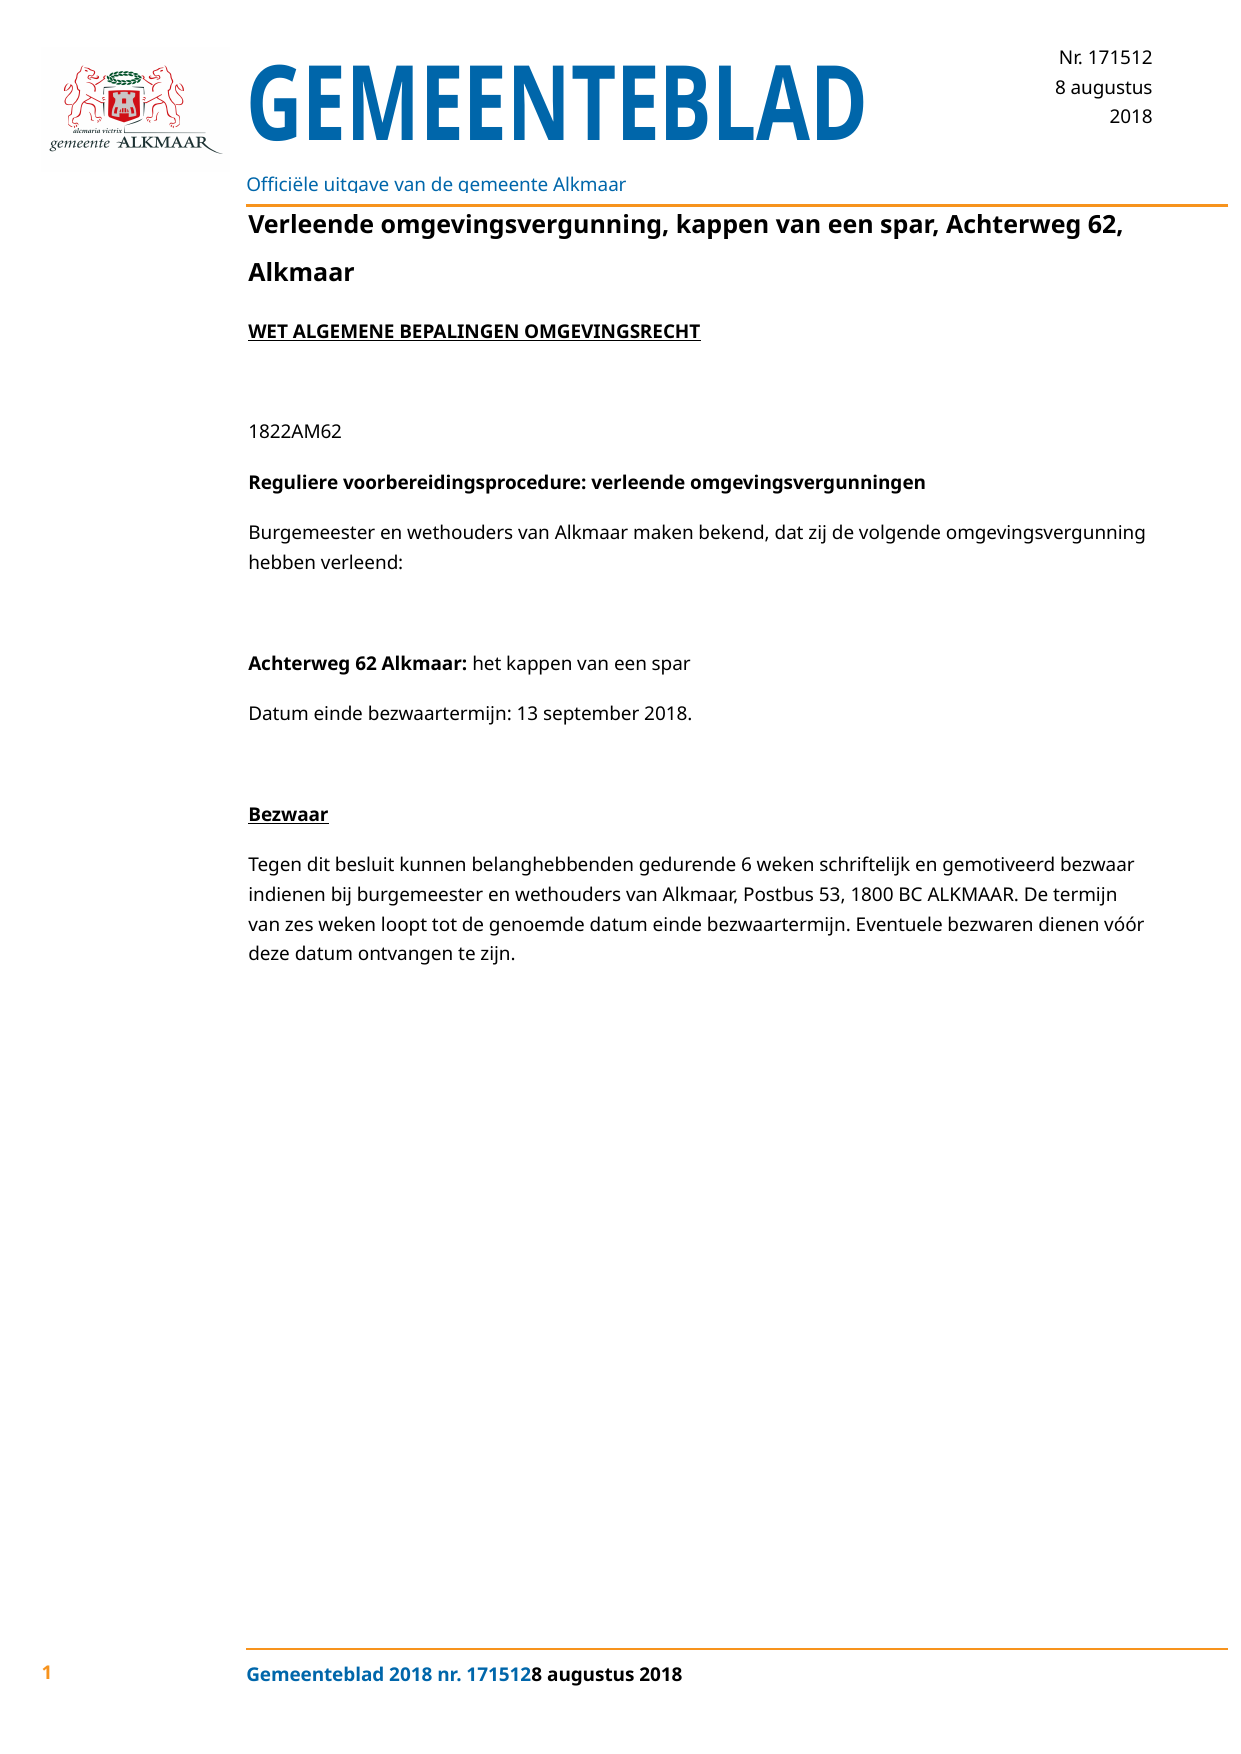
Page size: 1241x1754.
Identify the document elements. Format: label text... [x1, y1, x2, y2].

text Verleende omgevingsvergunning, kappen van een spar, Achterweg 62, Alkmaar [248, 207, 1152, 288]
text Bezwaar [248, 801, 1152, 827]
text WET ALGEMENE BEPALINGEN OMGEVINGSRECHT [248, 318, 1152, 344]
text Datum einde bezwaartermijn: 13 september 2018. [248, 700, 1152, 726]
text Reguliere voorbereidingsprocedure: verleende omgevingsvergunningen [248, 469, 1152, 495]
picture [41, 47, 231, 172]
text Achterweg 62 Alkmaar: het kappen van een spar [248, 650, 1152, 676]
text Burgemeester en wethouders van Alkmaar maken bekend, dat zij de volgende omgevingsvergunning hebben verleend: [248, 519, 1152, 575]
text Tegen dit besluit kunnen belanghebbenden gedurende 6 weken schriftelijk en gemotiveerd bezwaar indienen bij burgemeester en wethouders van Alkmaar, Postbus 53, 1800 BC ALKMAAR. De termijn van zes weken loopt tot de genoemde datum einde bezwaartermijn. Eventuele bezwaren dienen vóór deze datum ontvangen te zijn. [248, 852, 1152, 966]
text 1822AM62 [248, 419, 1152, 444]
